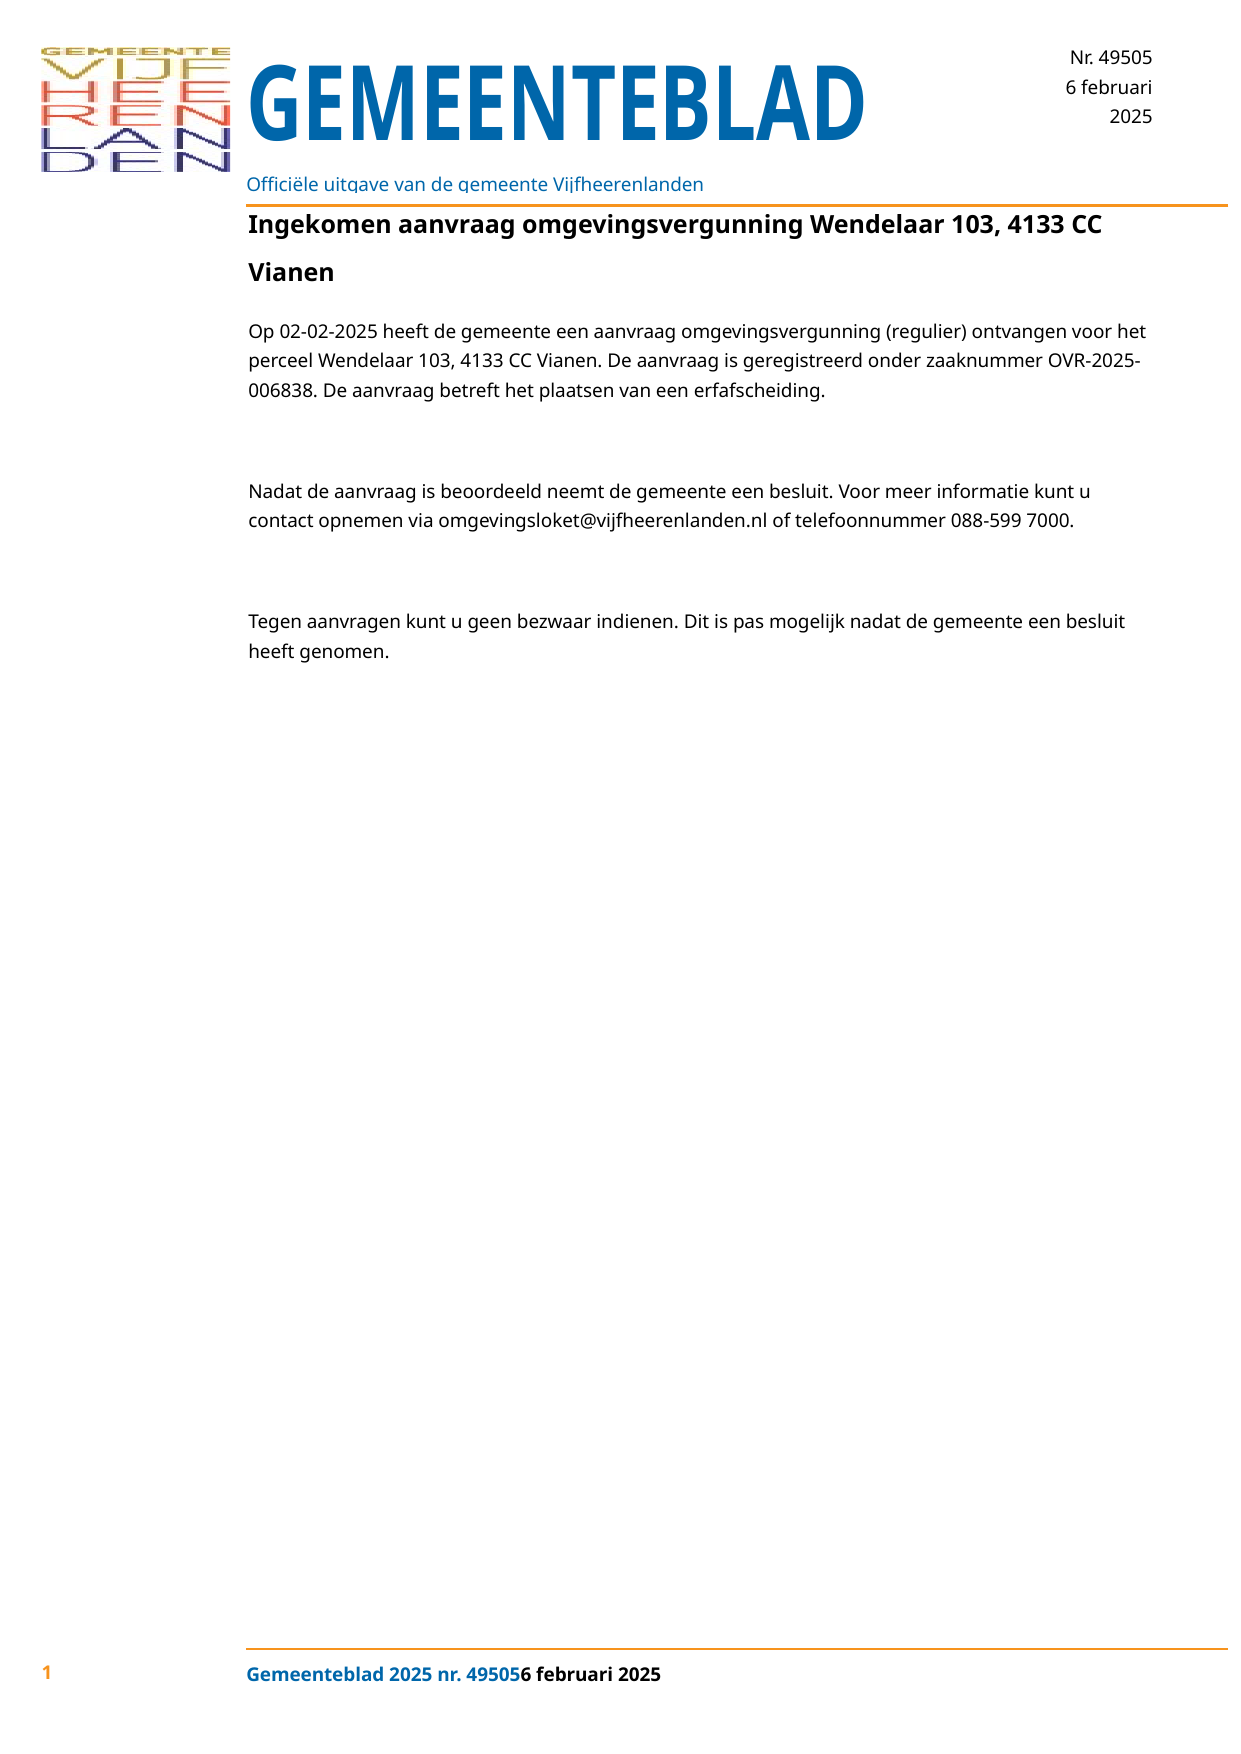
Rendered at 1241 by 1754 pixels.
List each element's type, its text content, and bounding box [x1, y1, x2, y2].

text Op 02-02-2025 heeft de gemeente een aanvraag omgevingsvergunning (regulier) ontvangen voor het perceel Wendelaar 103, 4133 CC Vianen. De aanvraag is geregistreerd onder zaaknummer OVR-2025-006838. De aanvraag betreft het plaatsen van een erfafscheiding. [248, 318, 1152, 403]
text Ingekomen aanvraag omgevingsvergunning Wendelaar 103, 4133 CC Vianen [248, 207, 1152, 288]
text Tegen aanvragen kunt u geen bezwaar indienen. Dit is pas mogelijk nadat de gemeente een besluit heeft genomen. [248, 608, 1152, 664]
picture [41, 47, 231, 172]
text Nadat de aanvraag is beoordeeld neemt de gemeente een besluit. Voor meer informatie kunt u contact opnemen via omgevingsloket@vijfheerenlanden.nl of telefoonnummer 088-599 7000. [248, 478, 1152, 533]
